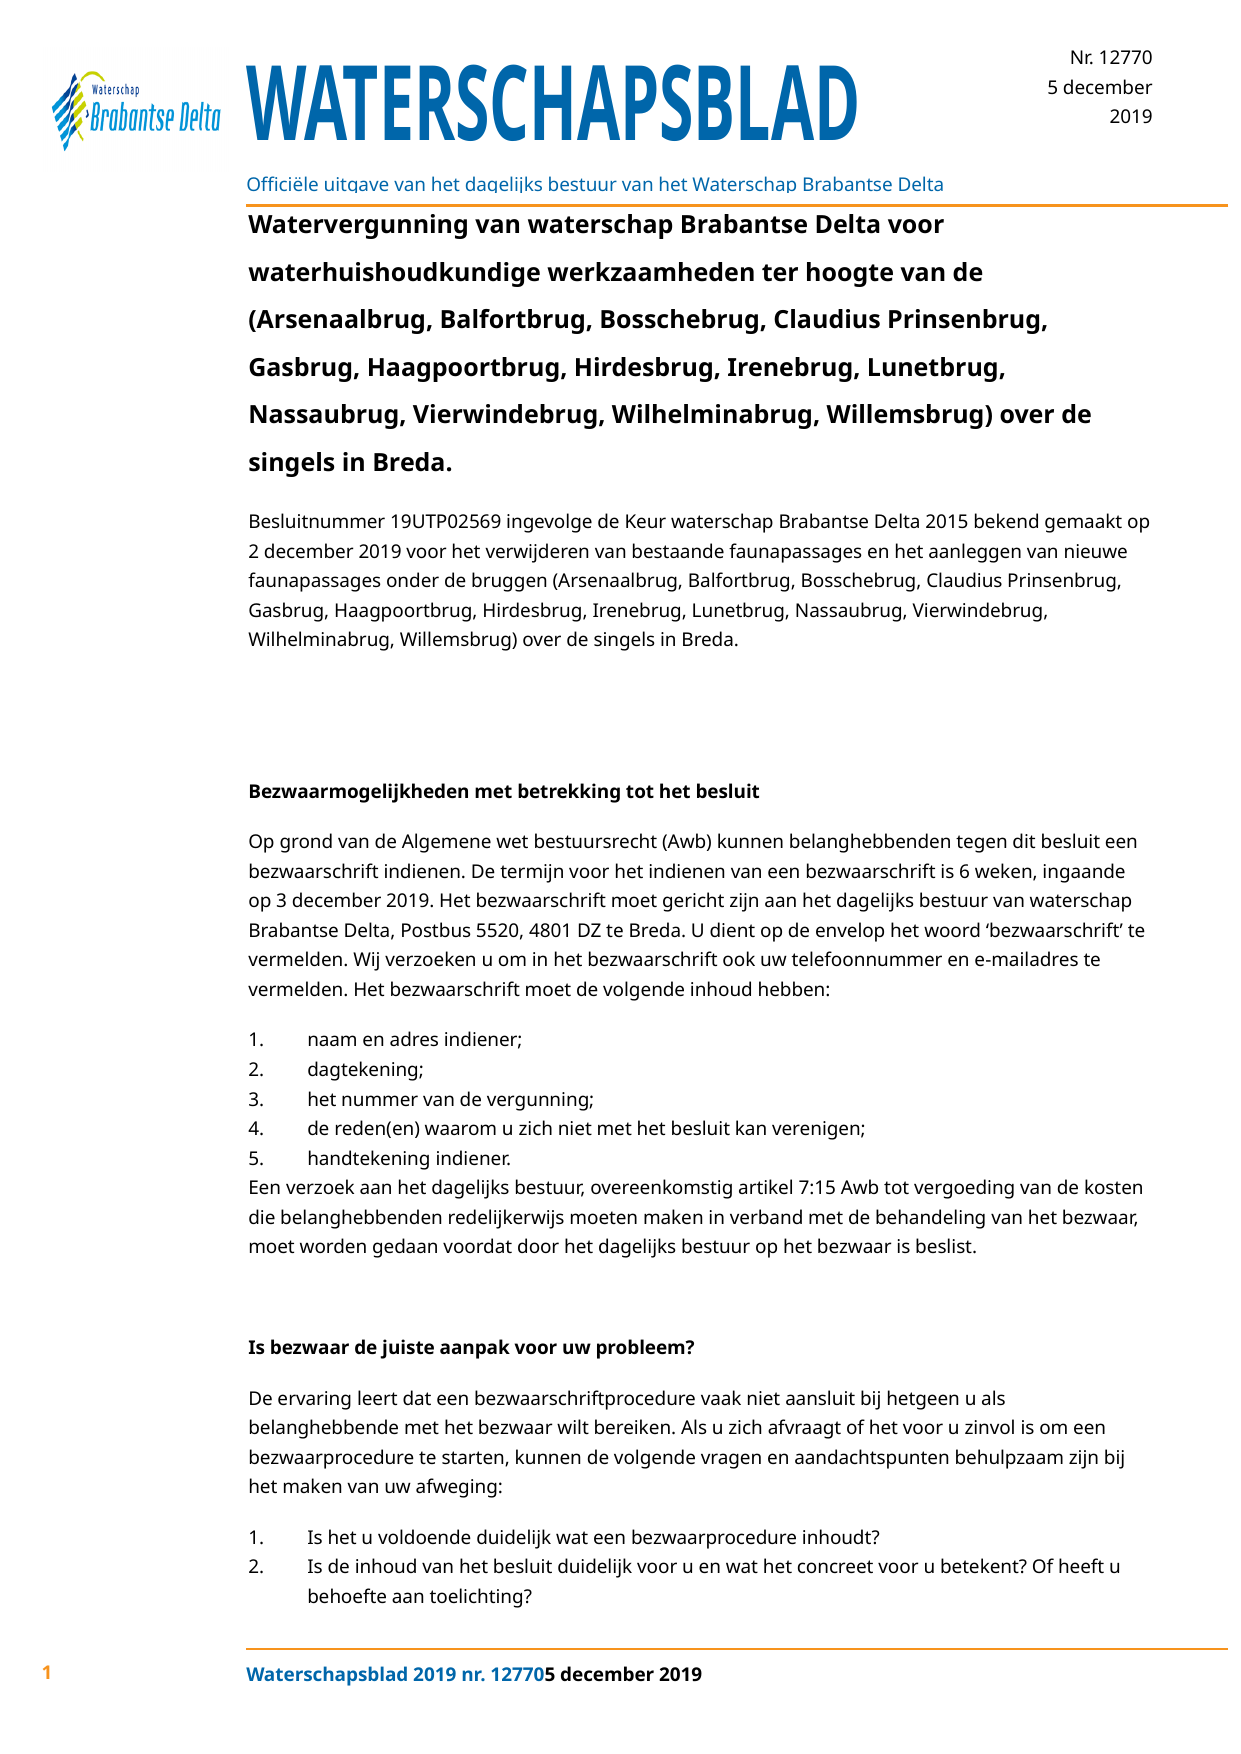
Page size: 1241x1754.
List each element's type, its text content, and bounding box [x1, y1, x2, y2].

list naam en adres indiener; [248, 1027, 1152, 1052]
list Is de inhoud van het besluit duidelijk voor u en wat het concreet voor u betekent? Of heeft u behoefte aan toelichting? [248, 1554, 1152, 1609]
list Is het u voldoende duidelijk wat een bezwaarprocedure inhoudt? [248, 1524, 1152, 1550]
list het nummer van de vergunning; [248, 1086, 1152, 1112]
text Op grond van de Algemene wet bestuursrecht (Awb) kunnen belanghebbenden tegen dit besluit een bezwaarschrift indienen. De termijn voor het indienen van een bezwaarschrift is 6 weken, ingaande op 3 december 2019. Het bezwaarschrift moet gericht zijn aan het dagelijks bestuur van waterschap Brabantse Delta, Postbus 5520, 4801 DZ te Breda. U dient op de envelop het woord ‘bezwaarschrift’ te vermelden. Wij verzoeken u om in het bezwaarschrift ook uw telefoonnummer en e‑mailadres te vermelden. Het bezwaarschrift moet de volgende inhoud hebben: [248, 828, 1152, 1002]
text Is bezwaar de juiste aanpak voor uw probleem? [248, 1334, 1152, 1360]
text De ervaring leert dat een bezwaarschriftprocedure vaak niet aansluit bij hetgeen u als belanghebbende met het bezwaar wilt bereiken. Als u zich afvraagt of het voor u zinvol is om een bezwaarprocedure te starten, kunnen de volgende vragen en aandachtspunten behulpzaam zijn bij het maken van uw afweging: [248, 1385, 1152, 1499]
text Besluitnummer 19UTP02569 ingevolge de Keur waterschap Brabantse Delta 2015 bekend gemaakt op 2 december 2019 voor het verwijderen van bestaande faunapassages en het aanleggen van nieuwe faunapassages onder de bruggen (Arsenaalbrug, Balfortbrug, Bosschebrug, Claudius Prinsenbrug, Gasbrug, Haagpoortbrug, Hirdesbrug, Irenebrug, Lunetbrug, Nassaubrug, Vierwindebrug, Wilhelminabrug, Willemsbrug) over de singels in Breda. [248, 508, 1152, 652]
text Bezwaarmogelijkheden met betrekking tot het besluit [248, 778, 1152, 804]
list handtekening indiener. [248, 1145, 1152, 1171]
text Een verzoek aan het dagelijks bestuur, overeenkomstig artikel 7:15 Awb tot vergoeding van de kosten die belanghebbenden redelijkerwijs moeten maken in verband met de behandeling van het bezwaar, moet worden gedaan voordat door het dagelijks bestuur op het bezwaar is beslist. [248, 1174, 1152, 1259]
list de reden(en) waarom u zich niet met het besluit kan verenigen; [248, 1115, 1152, 1141]
list dagtekening; [248, 1056, 1152, 1082]
text Watervergunning van waterschap Brabantse Delta voor waterhuishoudkundige werkzaamheden ter hoogte van de (Arsenaalbrug, Balfortbrug, Bosschebrug, Claudius Prinsenbrug, Gasbrug, Haagpoortbrug, Hirdesbrug, Irenebrug, Lunetbrug, Nassaubrug, Vierwindebrug, Wilhelminabrug, Willemsbrug) over de singels in Breda. [248, 207, 1152, 479]
picture [41, 47, 231, 172]
